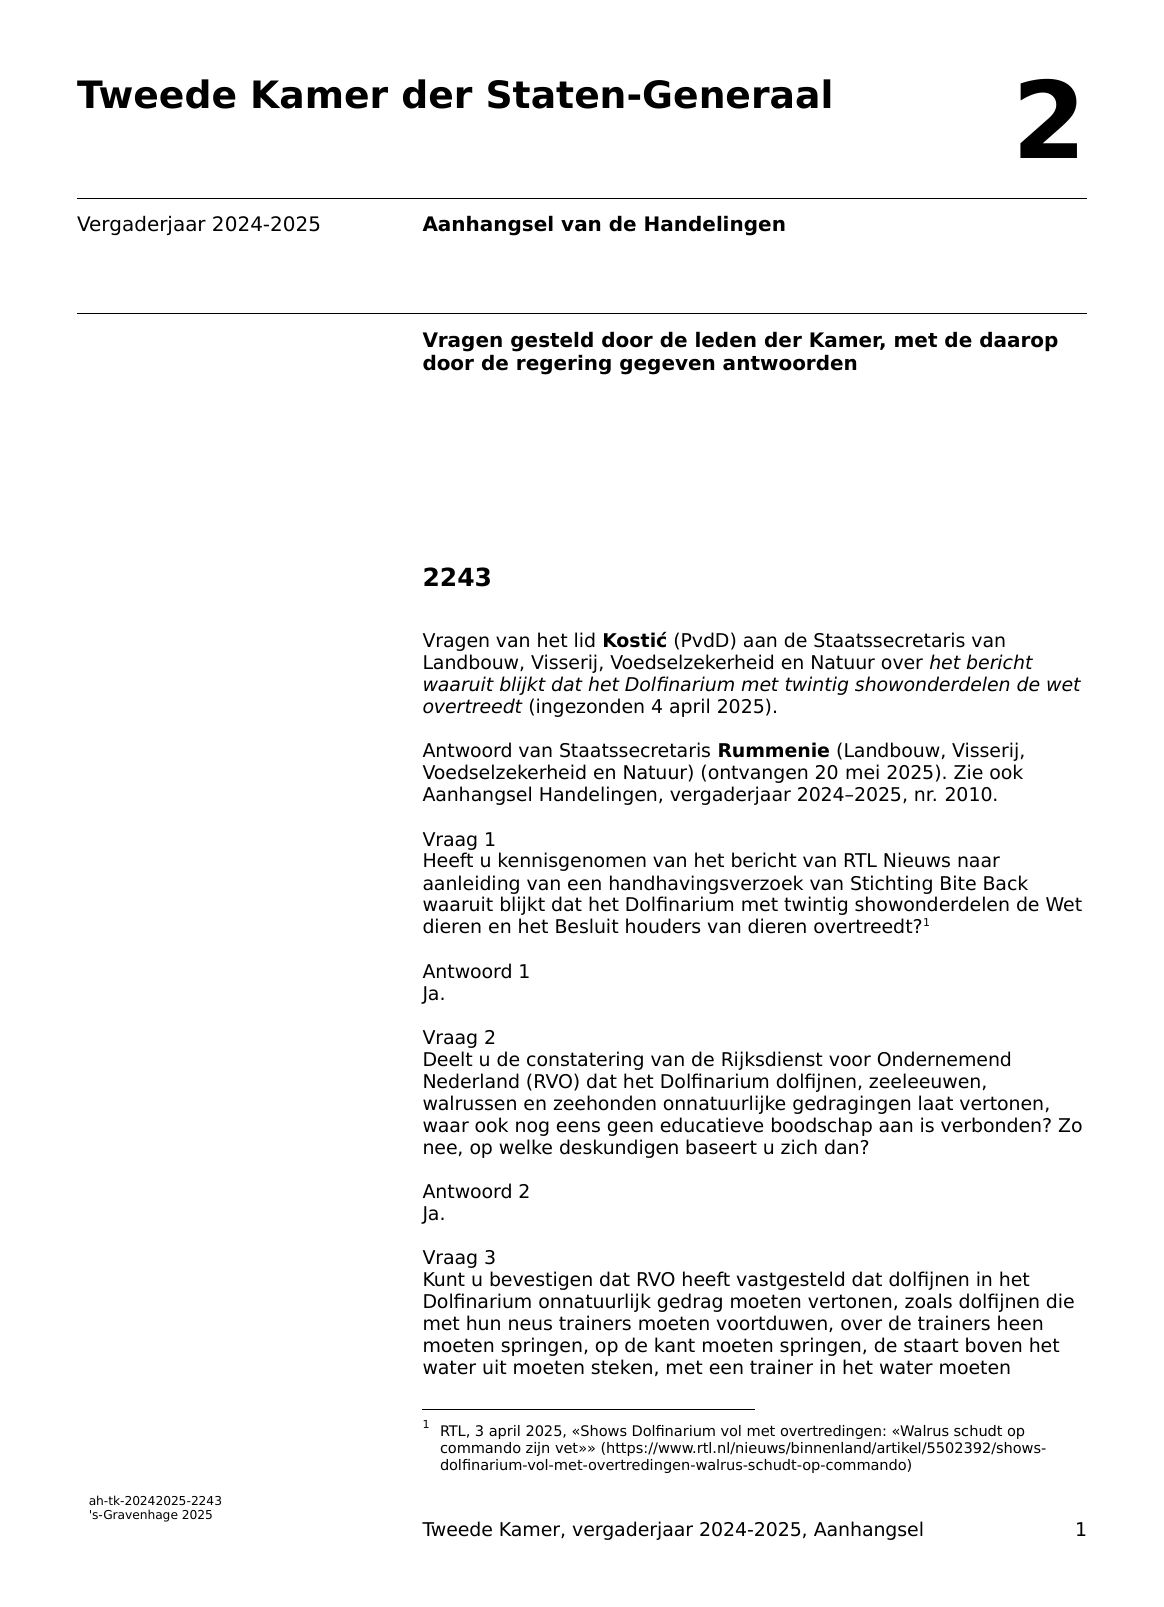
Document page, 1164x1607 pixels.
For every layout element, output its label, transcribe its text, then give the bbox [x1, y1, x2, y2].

table_cell Vragen gesteld door de leden der Kamer, met de daarop door de regering gegeven antwoorden [422, 314, 1087, 375]
text Vragen van het lid Kostić (PvdD) aan de Staatssecretaris van Landbouw, Visserij, Voedselzekerheid en Natuur over het bericht waaruit blijkt dat het Dolfinarium met twintig showonderdelen de wet overtreedt (ingezonden 4 april 2025). [422, 630, 1087, 718]
text Antwoord 1 [422, 961, 1087, 982]
text Ja. [422, 1203, 1087, 1225]
text Kunt u bevestigen dat RVO heeft vastgesteld dat dolfijnen in het Dolfinarium onnatuurlijk gedrag moeten vertonen, zoals dolfijnen die met hun neus trainers moeten voortduwen, over de trainers heen moeten springen, op de kant moeten springen, de staart boven het water uit moeten steken, met een trainer in het water moeten [422, 1269, 1087, 1379]
text Ja. [422, 982, 1087, 1004]
text 's-Gravenhage 2025 [88, 1508, 323, 1522]
text Vraag 1 [422, 828, 1087, 850]
text Vraag 3 [422, 1247, 1087, 1269]
table_header Tweede Kamer der Staten-Generaal [77, 59, 886, 198]
text ah-tk-20242025-2243 [88, 1494, 323, 1508]
text Deelt u de constatering van de Rijksdienst voor Ondernemend Nederland (RVO) dat het Dolfinarium dolfijnen, zeeleeuwen, walrussen en zeehonden onnatuurlijke gedragingen laat vertonen, waar ook nog eens geen educatieve boodschap aan is verbonden? Zo nee, op welke deskundigen baseert u zich dan? [422, 1049, 1087, 1158]
text Antwoord van Staatssecretaris Rummenie (Landbouw, Visserij, Voedselzekerheid en Natuur) (ontvangen 20 mei 2025). Zie ook Aanhangsel Handelingen, vergaderjaar 2024–2025, nr. 2010. [422, 740, 1087, 806]
text 2243 [422, 563, 1087, 592]
table_header 2 [886, 59, 1087, 198]
text Vraag 2 [422, 1027, 1087, 1049]
table_cell Vergaderjaar 2024-2025 [77, 199, 422, 313]
text Heeft u kennisgenomen van het bericht van RTL Nieuws naar aanleiding van een handhavingsverzoek van Stichting Bite Back waaruit blijkt dat het Dolfinarium met twintig showonderdelen de Wet dieren en het Besluit houders van dieren overtreedt? [422, 850, 1087, 938]
table_cell Aanhangsel van de Handelingen [422, 199, 1087, 313]
table_cell [77, 314, 422, 375]
text RTL, 3 april 2025, «Shows Dolfinarium vol met overtredingen: «Walrus schudt op commando zijn vet»» (https://www.rtl.nl/nieuws/binnenland/artikel/5502392/shows-dolfinarium-vol-met-overtredingen-walrus-schudt-op-commando) [422, 1418, 1087, 1474]
text Antwoord 2 [422, 1181, 1087, 1203]
